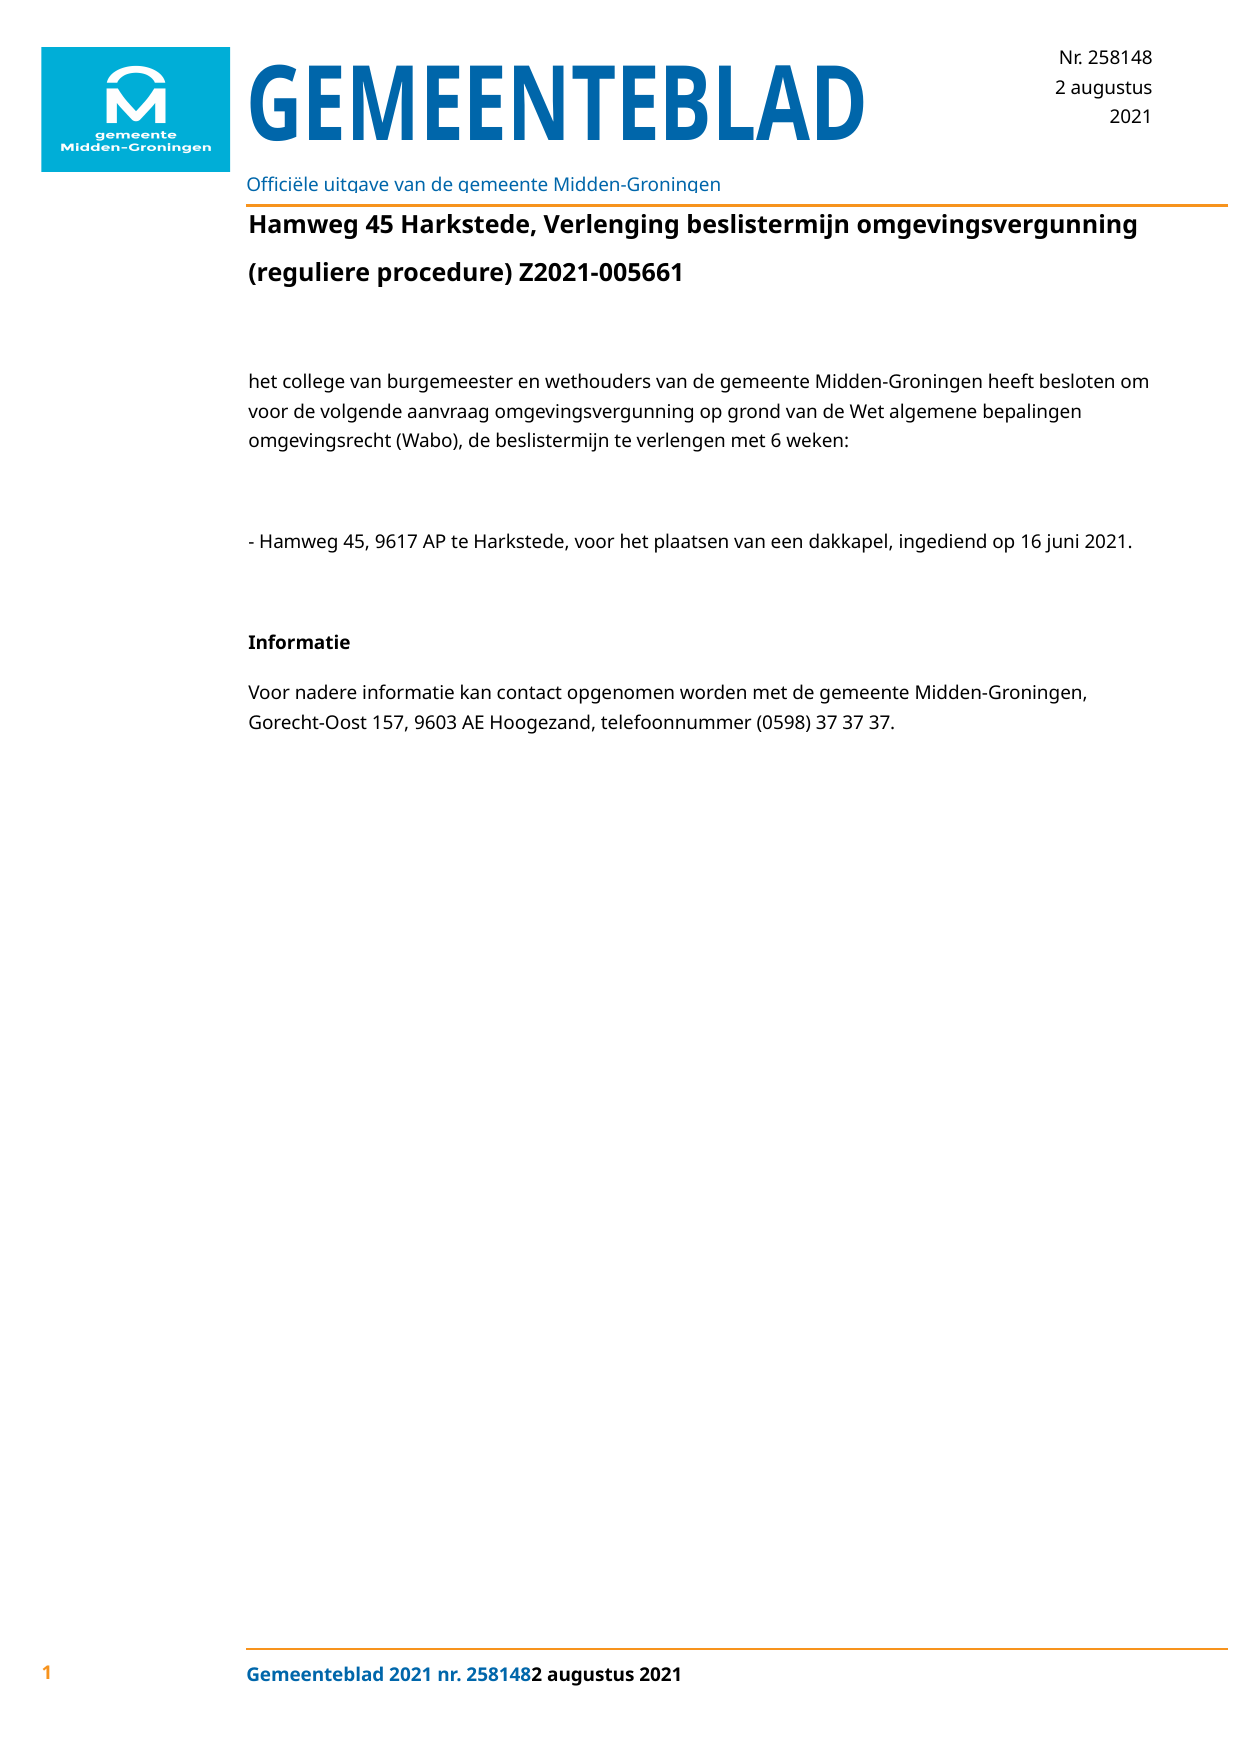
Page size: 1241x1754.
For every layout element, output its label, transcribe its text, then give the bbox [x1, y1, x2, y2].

text - Hamweg 45, 9617 AP te Harkstede, voor het plaatsen van een dakkapel, ingediend op 16 juni 2021. [248, 528, 1152, 554]
picture [184, 146, 190, 153]
text Hamweg 45 Harkstede, Verlenging beslistermijn omgevingsvergunning (reguliere procedure) Z2021-005661 [248, 207, 1152, 288]
text Informatie [248, 629, 1152, 655]
text het college van burgemeester en wethouders van de gemeente Midden-Groningen heeft besloten om voor de volgende aanvraag omgevingsvergunning op grond van de Wet algemene bepalingen omgevingsrecht (Wabo), de beslistermijn te verlengen met 6 weken: [248, 368, 1152, 453]
picture [107, 89, 165, 122]
picture [108, 66, 164, 82]
text Voor nadere informatie kan contact opgenomen worden met de gemeente Midden-Groningen, Gorecht-Oost 157, 9603 AE Hoogezand, telefoonnummer (0598) 37 37 37. [248, 679, 1152, 735]
